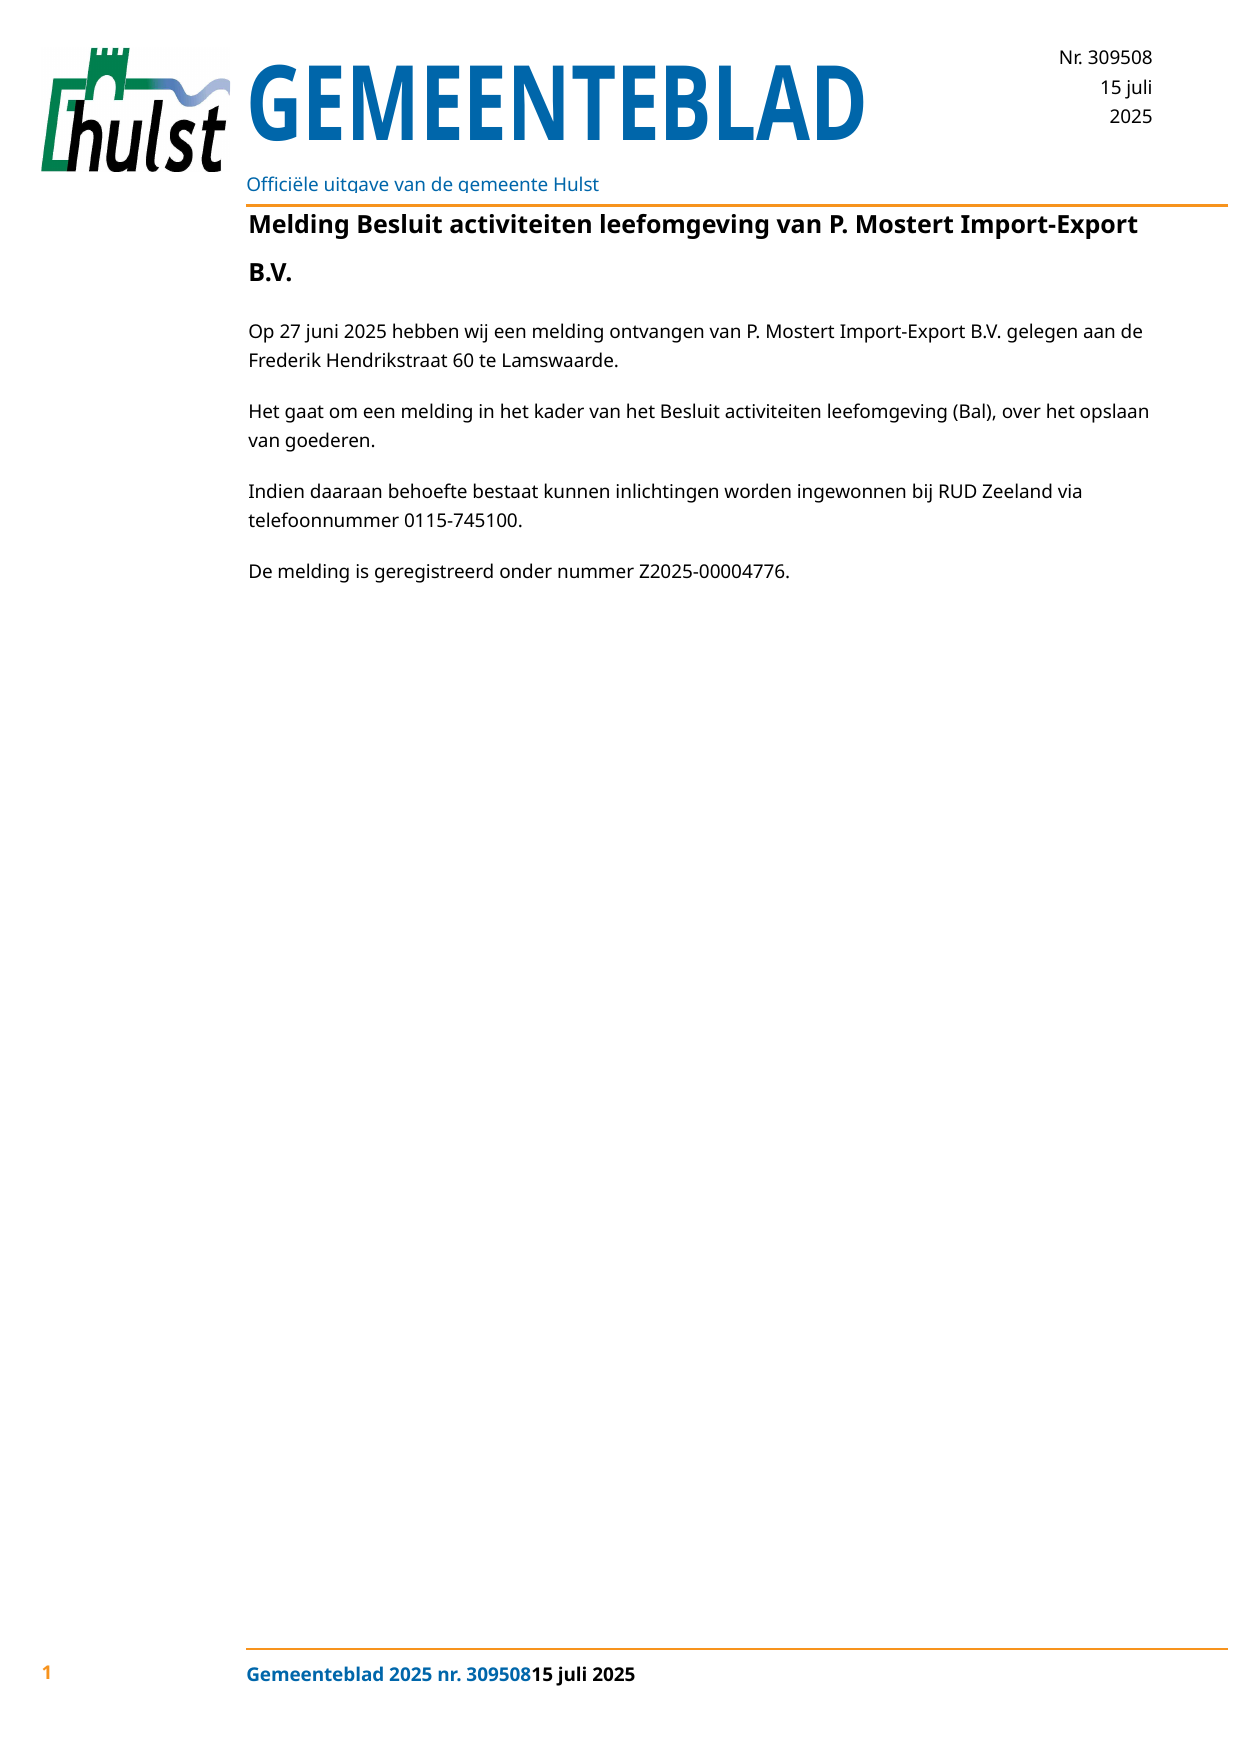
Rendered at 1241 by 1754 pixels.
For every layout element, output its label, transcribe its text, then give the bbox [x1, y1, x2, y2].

text Het gaat om een melding in het kader van het Besluit activiteiten leefomgeving (Bal), over het opslaan van goederen. [248, 398, 1152, 453]
text De melding is geregistreerd onder nummer Z2025-00004776. [248, 558, 1152, 584]
text Indien daaraan behoefte bestaat kunnen inlichtingen worden ingewonnen bij RUD Zeeland via telefoonnummer 0115-745100. [248, 478, 1152, 533]
picture [41, 47, 231, 172]
text Op 27 juni 2025 hebben wij een melding ontvangen van P. Mostert Import-Export B.V. gelegen aan de Frederik Hendrikstraat 60 te Lamswaarde. [248, 318, 1152, 373]
text Melding Besluit activiteiten leefomgeving van P. Mostert Import-Export B.V. [248, 207, 1152, 288]
